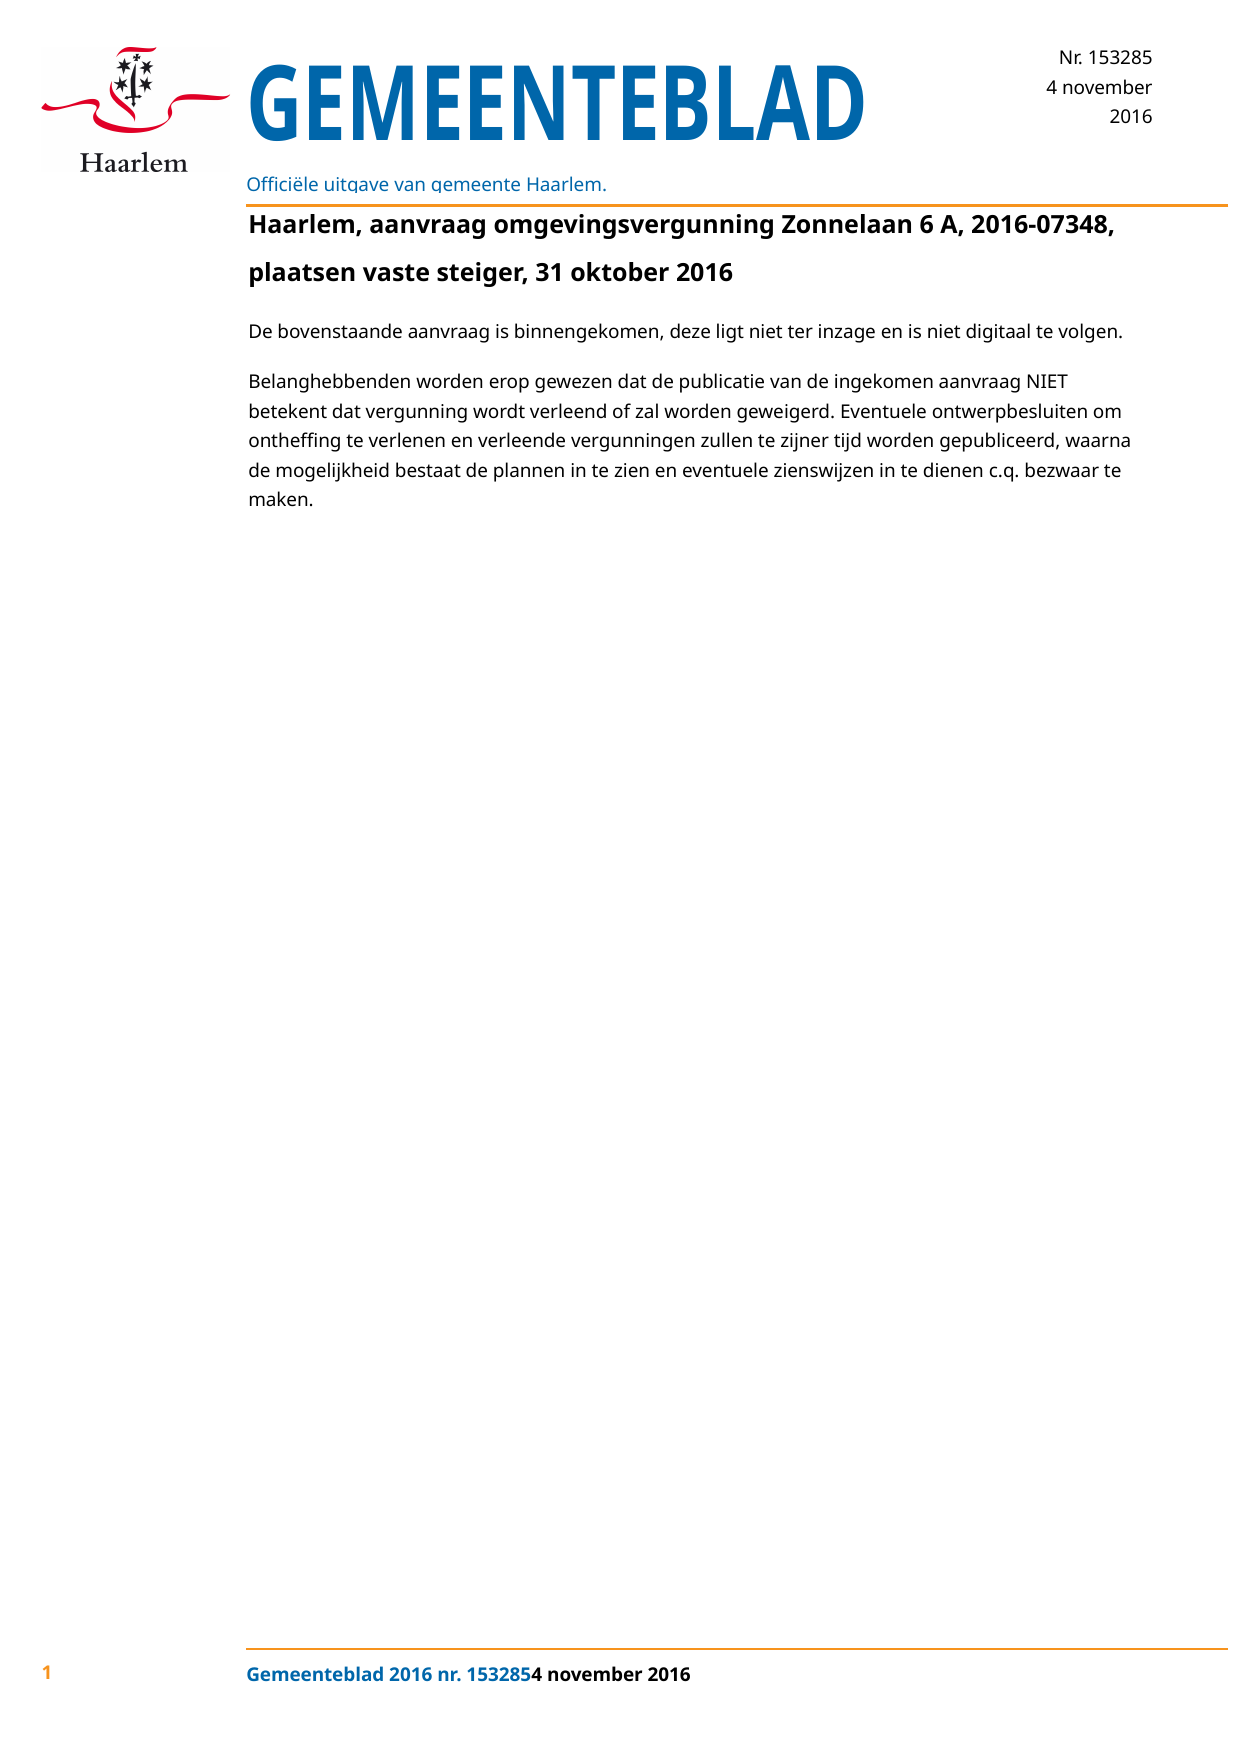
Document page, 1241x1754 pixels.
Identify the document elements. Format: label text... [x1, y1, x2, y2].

picture [41, 47, 231, 172]
text De bovenstaande aanvraag is binnengekomen, deze ligt niet ter inzage en is niet digitaal te volgen. [248, 318, 1152, 344]
text Haarlem, aanvraag omgevingsvergunning Zonnelaan 6 A, 2016-07348, plaatsen vaste steiger, 31 oktober 2016 [248, 207, 1152, 288]
text Belanghebbenden worden erop gewezen dat de publicatie van de ingekomen aanvraag NIET betekent dat vergunning wordt verleend of zal worden geweigerd. Eventuele ontwerpbesluiten om ontheffing te verlenen en verleende vergunningen zullen te zijner tijd worden gepubliceerd, waarna de mogelijkheid bestaat de plannen in te zien en eventuele zienswijzen in te dienen c.q. bezwaar te maken. [248, 368, 1152, 512]
